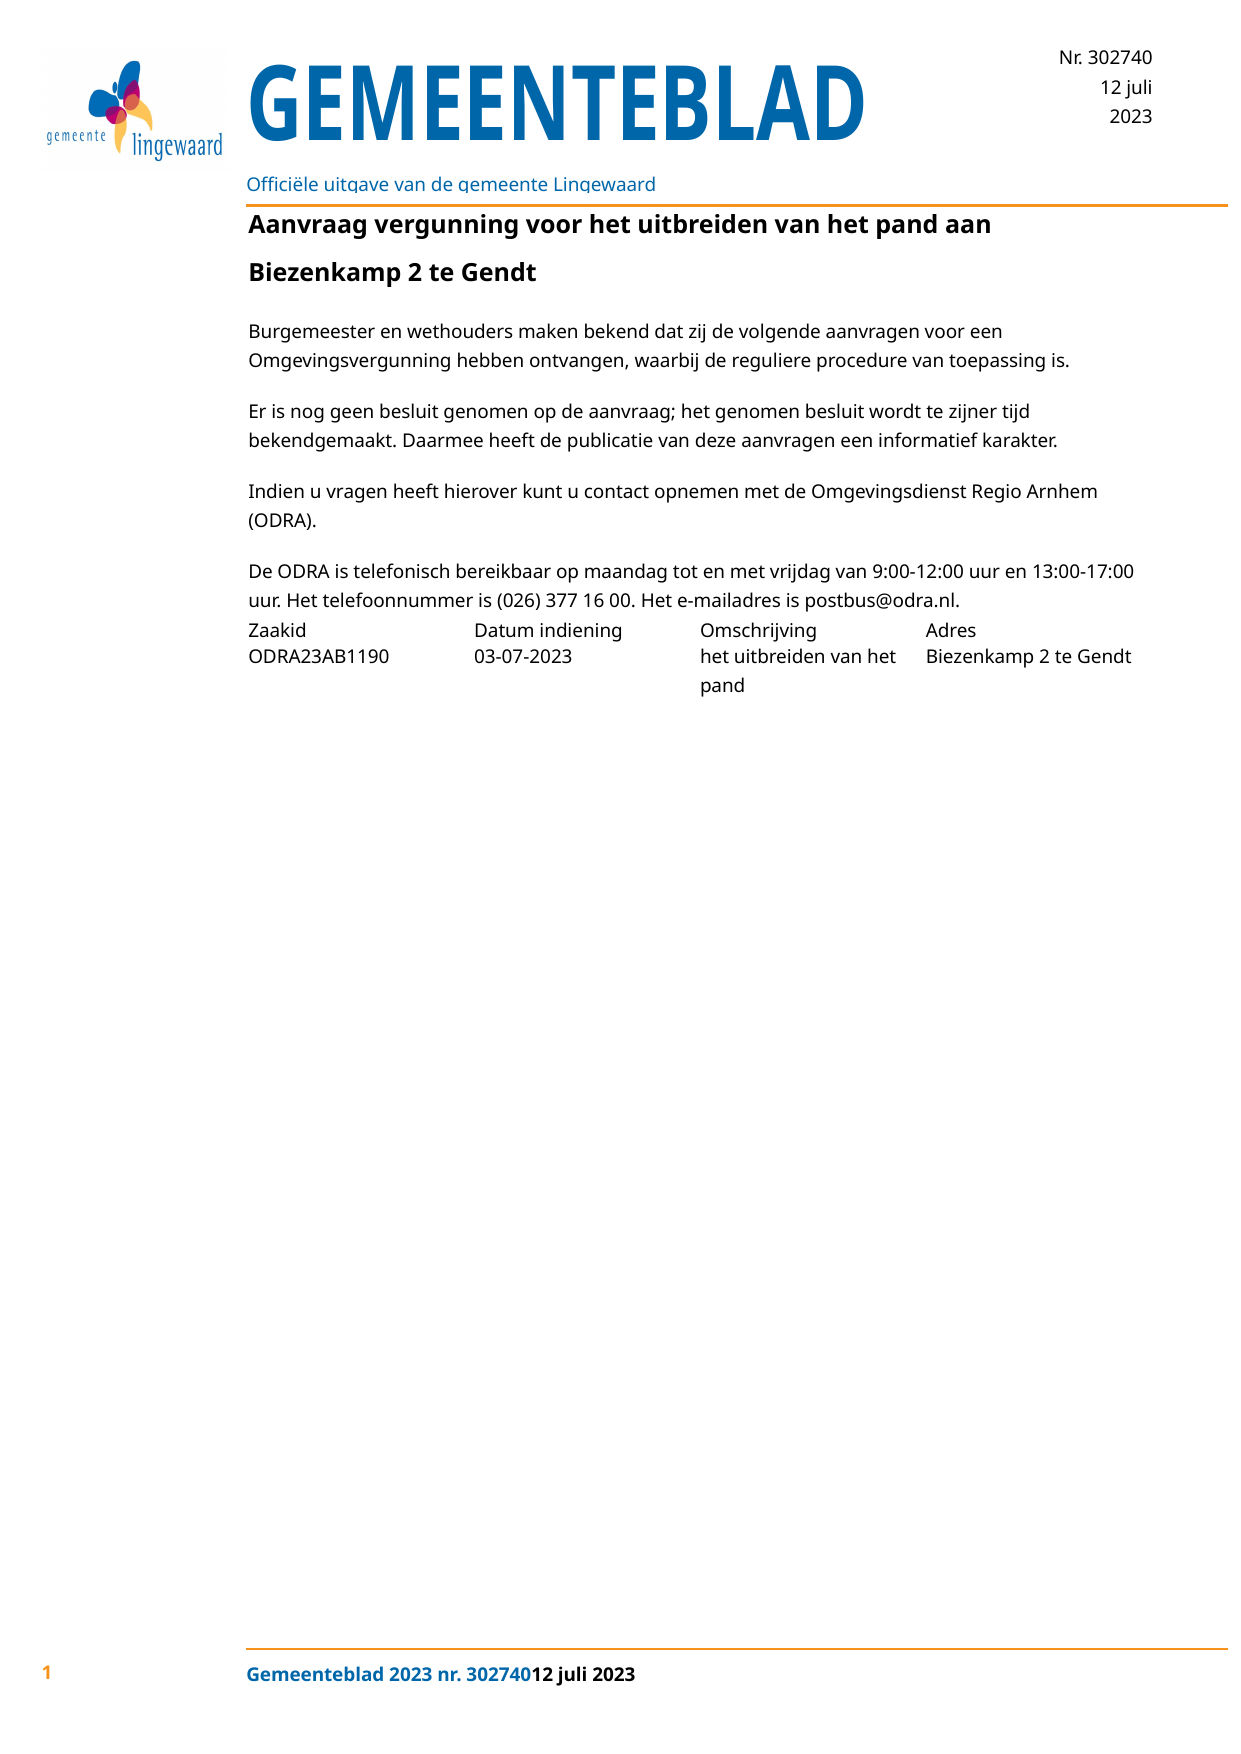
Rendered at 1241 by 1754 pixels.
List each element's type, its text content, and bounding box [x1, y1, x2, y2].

text Indien u vragen heeft hierover kunt u contact opnemen met de Omgevingsdienst Regio Arnhem (ODRA). [248, 478, 1152, 533]
table_header Datum indiening [474, 617, 700, 643]
text Er is nog geen besluit genomen op de aanvraag; het genomen besluit wordt te zijner tijd bekendgemaakt. Daarmee heeft de publicatie van deze aanvragen een informatief karakter. [248, 398, 1152, 453]
table_cell ODRA23AB1190 [248, 643, 474, 698]
picture [41, 47, 231, 172]
table_cell Biezenkamp 2 te Gendt [926, 643, 1152, 698]
table_cell 03-07-2023 [474, 643, 700, 698]
table_header Adres [926, 617, 1152, 643]
text Aanvraag vergunning voor het uitbreiden van het pand aan Biezenkamp 2 te Gendt [248, 207, 1152, 288]
text De ODRA is telefonisch bereikbaar op maandag tot en met vrijdag van 9:00-12:00 uur en 13:00-17:00 uur. Het telefoonnummer is (026) 377 16 00. Het e-mailadres is postbus@odra.nl. [248, 558, 1152, 613]
table_header Zaakid [248, 617, 474, 643]
text Burgemeester en wethouders maken bekend dat zij de volgende aanvragen voor een Omgevingsvergunning hebben ontvangen, waarbij de reguliere procedure van toepassing is. [248, 318, 1152, 373]
table_header Omschrijving [700, 617, 926, 643]
table_cell het uitbreiden van het pand [700, 643, 926, 698]
